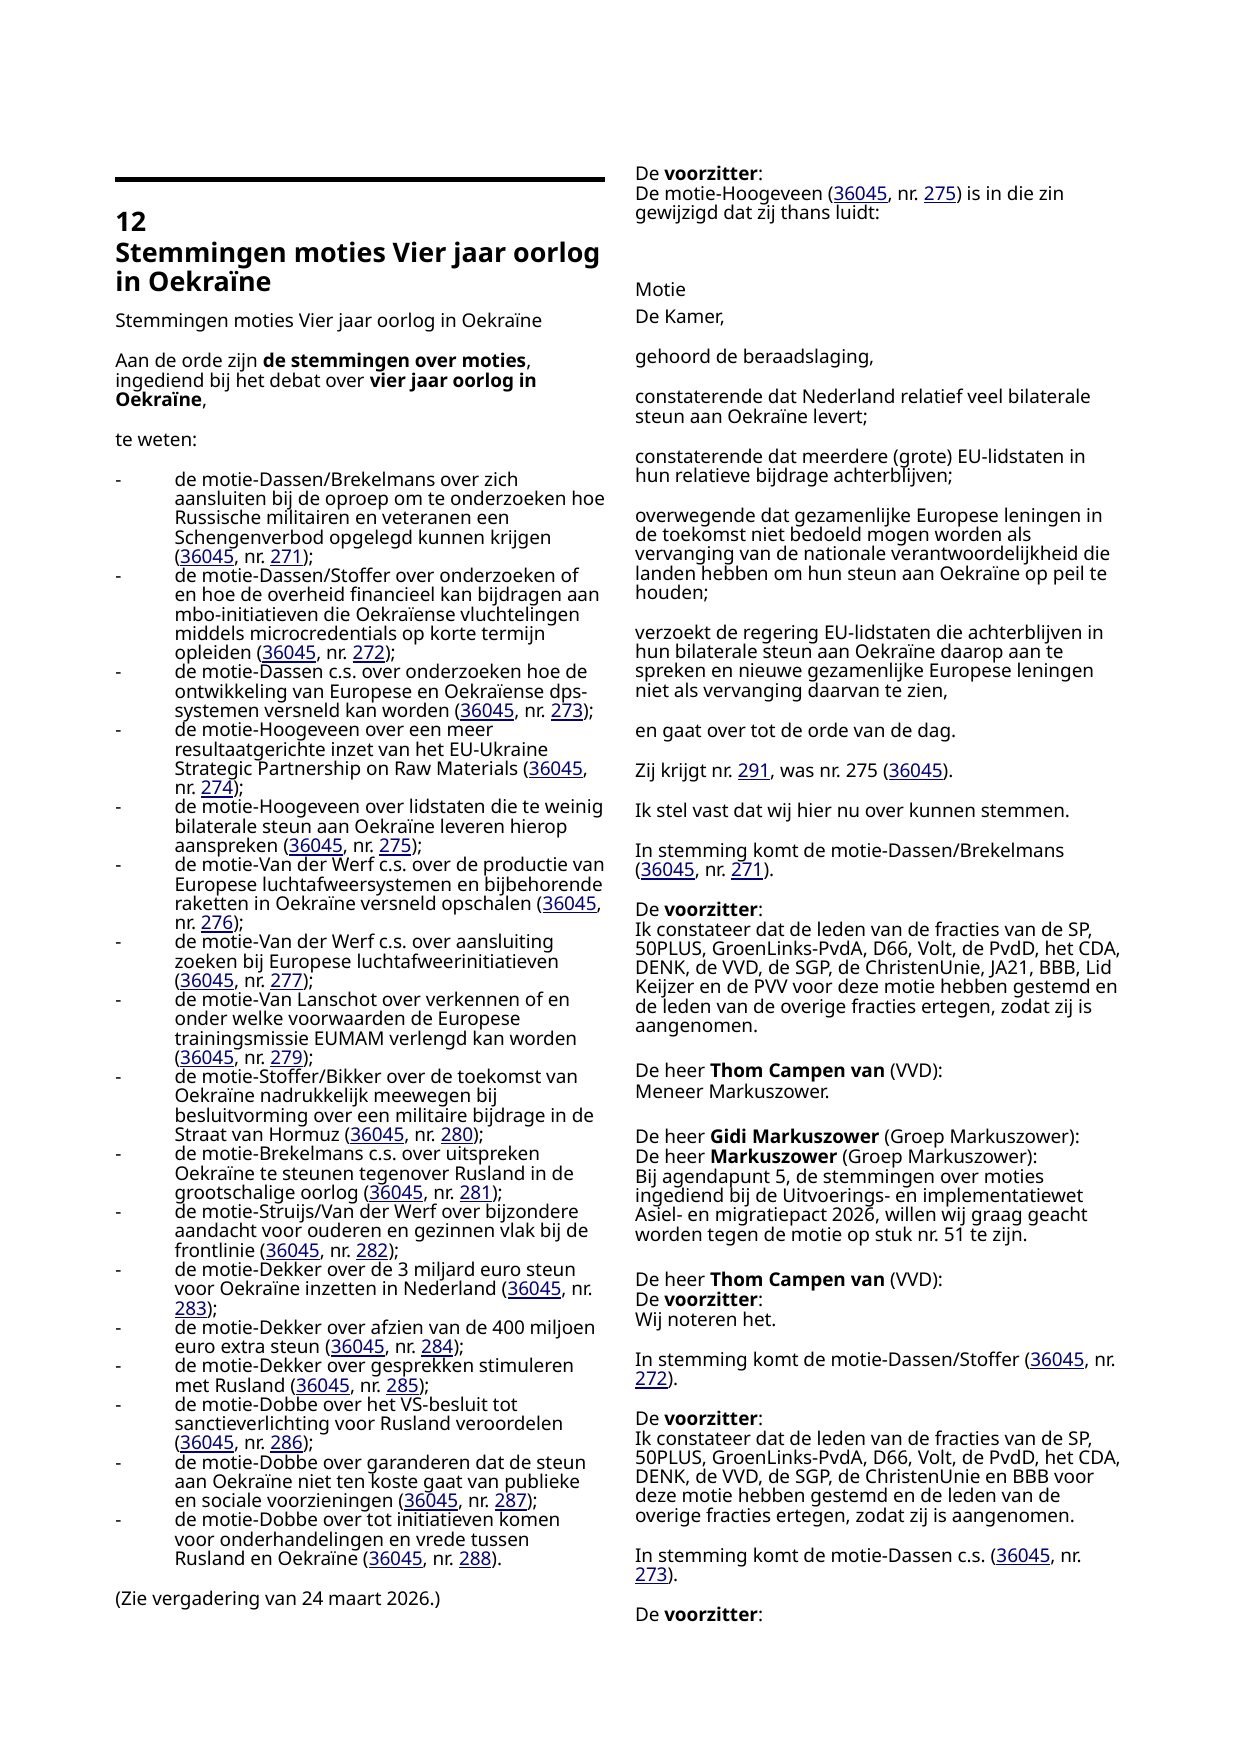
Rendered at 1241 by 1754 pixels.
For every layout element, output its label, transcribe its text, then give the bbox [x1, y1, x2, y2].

text gehoord de beraadslaging, [635, 348, 1125, 368]
text De heer Thom Campen van (VVD): [635, 1266, 1125, 1291]
list de motie-Struijs/Van der Werf over bijzondere aandacht voor ouderen en gezinnen vlak bij de frontlinie (36045, nr. 282); [115, 1203, 605, 1261]
list de motie-Van der Werf c.s. over aansluiting zoeken bij Europese luchtafweerinitiatieven (36045, nr. 277); [115, 933, 605, 991]
text Ik constateer dat de leden van de fracties van de SP, 50PLUS, GroenLinks-PvdA, D66, Volt, de PvdD, het CDA, DENK, de VVD, de SGP, de ChristenUnie, JA21, BBB, Lid Keijzer en de PVV voor deze motie hebben gestemd en de leden van de overige fracties ertegen, zodat zij is aangenomen. [635, 921, 1125, 1036]
text verzoekt de regering EU-lidstaten die achterblijven in hun bilaterale steun aan Oekraïne daarop aan te spreken en nieuwe gezamenlijke Europese leningen niet als vervanging daarvan te zien, [635, 624, 1125, 701]
text 12 [115, 203, 605, 239]
list de motie-Hoogeveen over lidstaten die te weinig bilaterale steun aan Oekraïne leveren hierop aanspreken (36045, nr. 275); [115, 798, 605, 856]
text (Zie vergadering van 24 maart 2026.) [115, 1590, 605, 1609]
text De heer Markuszower (Groep Markuszower): [635, 1148, 1125, 1168]
text Bij agendapunt 5, de stemmingen over moties ingediend bij de Uitvoerings- en implementatiewet Asiel- en migratiepact 2026, willen wij graag geacht worden tegen de motie op stuk nr. 51 te zijn. [635, 1168, 1125, 1245]
text De voorzitter: [635, 901, 1125, 921]
text Wij noteren het. [635, 1311, 1125, 1330]
text Meneer Markuszower. [635, 1083, 1125, 1102]
text De motie-Hoogeveen (36045, nr. 275) is in die zin gewijzigd dat zij thans luidt: [635, 185, 1125, 223]
list de motie-Dobbe over garanderen dat de steun aan Oekraïne niet ten koste gaat van publieke en sociale voorzieningen (36045, nr. 287); [115, 1454, 605, 1511]
list de motie-Van Lanschot over verkennen of en onder welke voorwaarden de Europese trainingsmissie EUMAM verlengd kan worden (36045, nr. 279); [115, 991, 605, 1068]
text Stemmingen moties Vier jaar oorlog in Oekraïne [115, 239, 605, 312]
text In stemming komt de motie-Dassen c.s. (36045, nr. 273). [635, 1547, 1125, 1585]
list de motie-Dekker over de 3 miljard euro steun voor Oekraïne inzetten in Nederland (36045, nr. 283); [115, 1261, 605, 1319]
text In stemming komt de motie-Dassen/Brekelmans (36045, nr. 271). [635, 842, 1125, 880]
text Ik constateer dat de leden van de fracties van de SP, 50PLUS, GroenLinks-PvdA, D66, Volt, de PvdD, het CDA, DENK, de VVD, de SGP, de ChristenUnie en BBB voor deze motie hebben gestemd en de leden van de overige fracties ertegen, zodat zij is aangenomen. [635, 1429, 1125, 1526]
text In stemming komt de motie-Dassen/Stoffer (36045, nr. 272). [635, 1351, 1125, 1389]
text constaterende dat Nederland relatief veel bilaterale steun aan Oekraïne levert; [635, 388, 1125, 427]
list de motie-Dekker over afzien van de 400 miljoen euro extra steun (36045, nr. 284); [115, 1319, 605, 1357]
text Aan de orde zijn de stemmingen over moties, ingediend bij het debat over vier jaar oorlog in Oekraïne, [115, 352, 605, 410]
text De voorzitter: [635, 1291, 1125, 1311]
list de motie-Dekker over gesprekken stimuleren met Rusland (36045, nr. 285); [115, 1357, 605, 1396]
text Motie [635, 277, 1125, 302]
list de motie-Dassen c.s. over onderzoeken hoe de ontwikkeling van Europese en Oekraïense dps-systemen versneld kan worden (36045, nr. 273); [115, 663, 605, 721]
list de motie-Van der Werf c.s. over de productie van Europese luchtafweersystemen en bijbehorende raketten in Oekraïne versneld opschalen (36045, nr. 276); [115, 856, 605, 933]
list de motie-Dobbe over het VS-besluit tot sanctieverlichting voor Rusland veroordelen (36045, nr. 286); [115, 1396, 605, 1454]
text De Kamer, [635, 308, 1125, 328]
text De voorzitter: [635, 165, 1125, 185]
list de motie-Dobbe over tot initiatieven komen voor onderhandelingen en vrede tussen Rusland en Oekraïne (36045, nr. 288). [115, 1511, 605, 1569]
list de motie-Dassen/Stoffer over onderzoeken of en hoe de overheid financieel kan bijdragen aan mbo-initiatieven die Oekraïense vluchtelingen middels microcredentials op korte termijn opleiden (36045, nr. 272); [115, 567, 605, 663]
text De heer Gidi Markuszower (Groep Markuszower): [635, 1123, 1125, 1148]
text De voorzitter: [635, 1410, 1125, 1429]
text Ik stel vast dat wij hier nu over kunnen stemmen. [635, 802, 1125, 821]
text De heer Thom Campen van (VVD): [635, 1057, 1125, 1083]
list de motie-Stoffer/Bikker over de toekomst van Oekraïne nadrukkelijk meewegen bij besluitvorming over een militaire bijdrage in de Straat van Hormuz (36045, nr. 280); [115, 1068, 605, 1145]
list de motie-Dassen/Brekelmans over zich aansluiten bij de oproep om te onderzoeken hoe Russische militairen en veteranen een Schengenverbod opgelegd kunnen krijgen (36045, nr. 271); [115, 471, 605, 567]
text overwegende dat gezamenlijke Europese leningen in de toekomst niet bedoeld mogen worden als vervanging van de nationale verantwoordelijkheid die landen hebben om hun steun aan Oekraïne op peil te houden; [635, 507, 1125, 603]
list de motie-Hoogeveen over een meer resultaatgerichte inzet van het EU-Ukraine Strategic Partnership on Raw Materials (36045, nr. 274); [115, 721, 605, 798]
list de motie-Brekelmans c.s. over uitspreken Oekraïne te steunen tegenover Rusland in de grootschalige oorlog (36045, nr. 281); [115, 1145, 605, 1203]
text en gaat over tot de orde van de dag. [635, 722, 1125, 741]
text te weten: [115, 431, 605, 450]
text Stemmingen moties Vier jaar oorlog in Oekraïne [115, 312, 605, 332]
text constaterende dat meerdere (grote) EU-lidstaten in hun relatieve bijdrage achterblijven; [635, 448, 1125, 486]
text De voorzitter: [635, 1606, 1125, 1625]
text Zij krijgt nr. 291, was nr. 275 (36045). [635, 762, 1125, 781]
